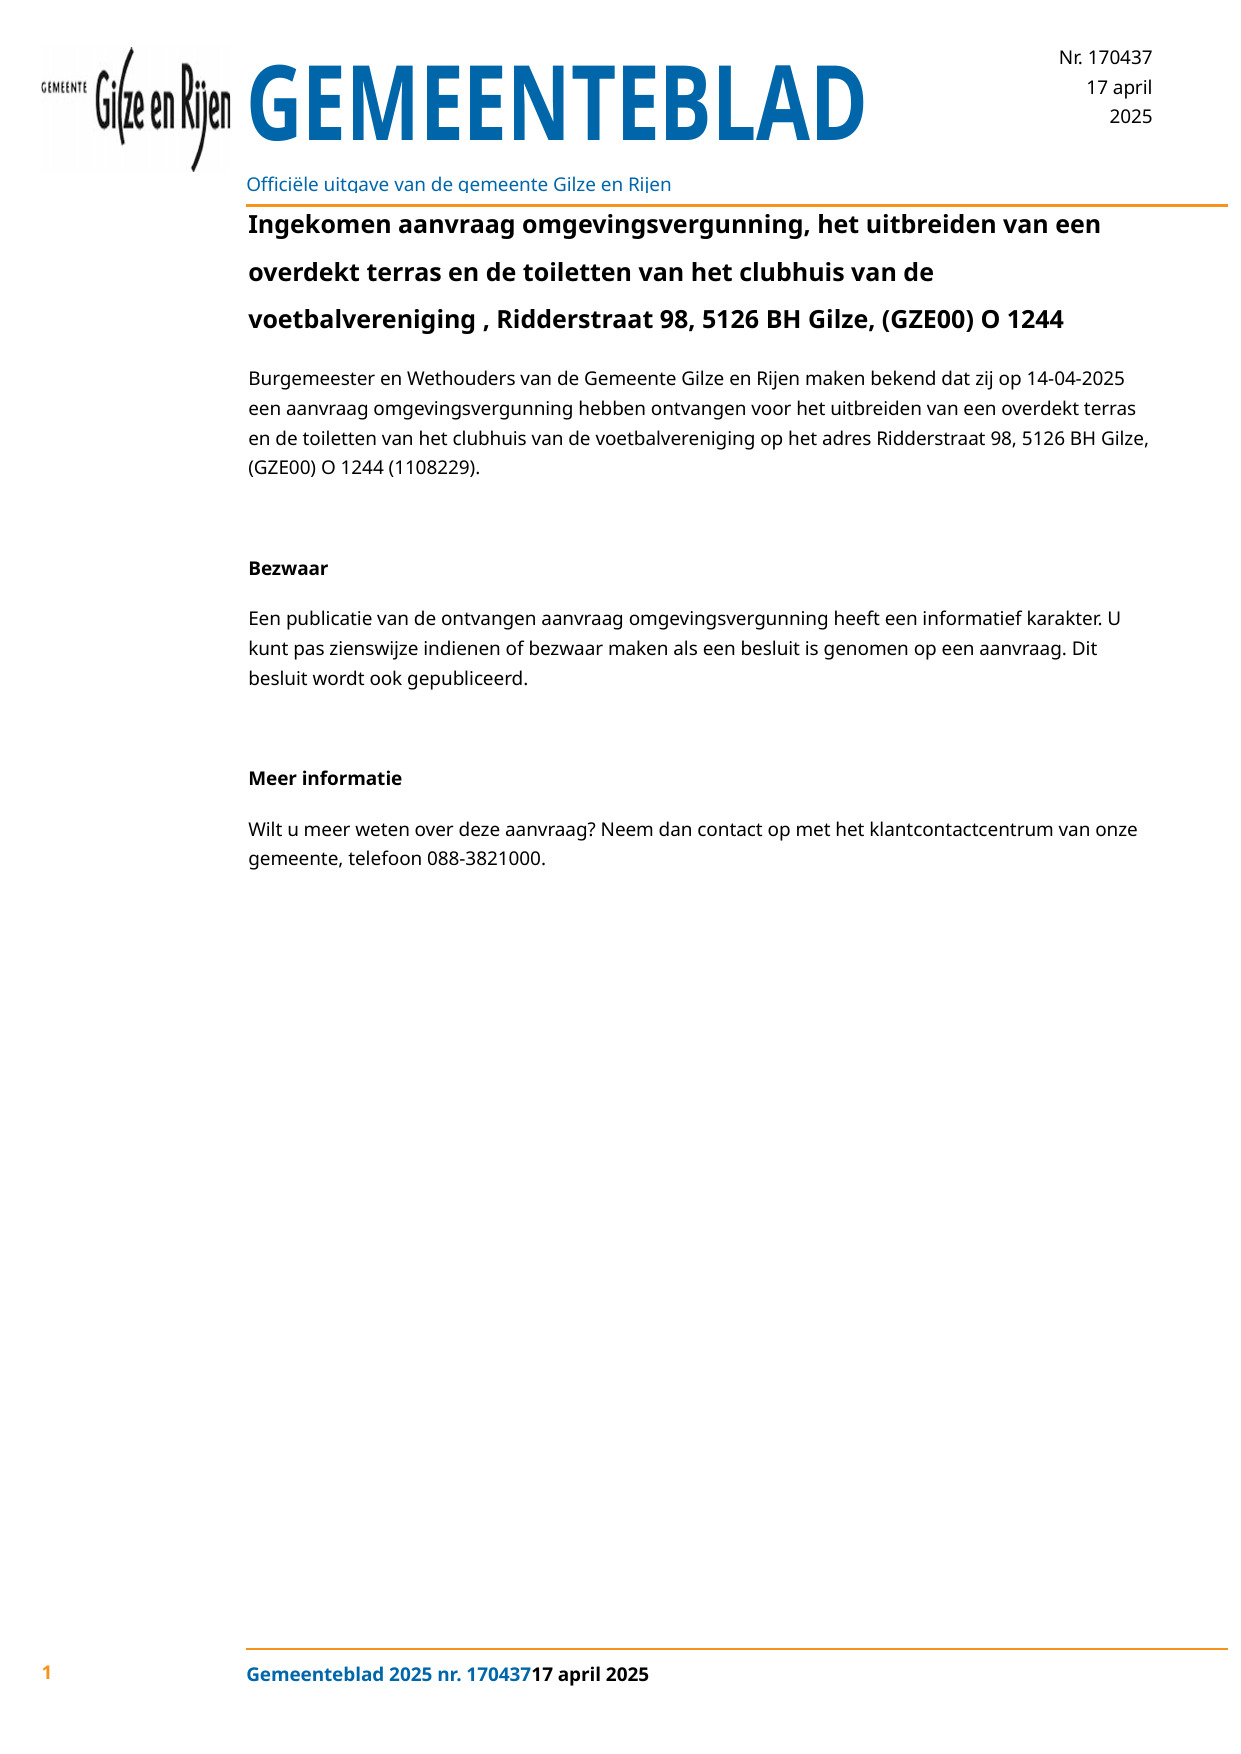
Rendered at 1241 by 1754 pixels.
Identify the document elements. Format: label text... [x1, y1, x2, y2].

text Bezwaar [248, 555, 1152, 581]
text Ingekomen aanvraag omgevingsvergunning, het uitbreiden van een overdekt terras en de toiletten van het clubhuis van de voetbalvereniging , Ridderstraat 98, 5126 BH Gilze, (GZE00) O 1244 [248, 207, 1152, 336]
picture [41, 47, 231, 172]
text Een publicatie van de ontvangen aanvraag omgevingsvergunning heeft een informatief karakter. U kunt pas zienswijze indienen of bezwaar maken als een besluit is genomen op een aanvraag. Dit besluit wordt ook gepubliceerd. [248, 606, 1152, 690]
text Wilt u meer weten over deze aanvraag? Neem dan contact op met het klantcontactcentrum van onze gemeente, telefoon 088-3821000. [248, 816, 1152, 871]
text Burgemeester en Wethouders van de Gemeente Gilze en Rijen maken bekend dat zij op 14-04-2025 een aanvraag omgevingsvergunning hebben ontvangen voor het uitbreiden van een overdekt terras en de toiletten van het clubhuis van de voetbalvereniging op het adres Ridderstraat 98, 5126 BH Gilze, (GZE00) O 1244 (1108229). [248, 366, 1152, 480]
text Meer informatie [248, 766, 1152, 791]
